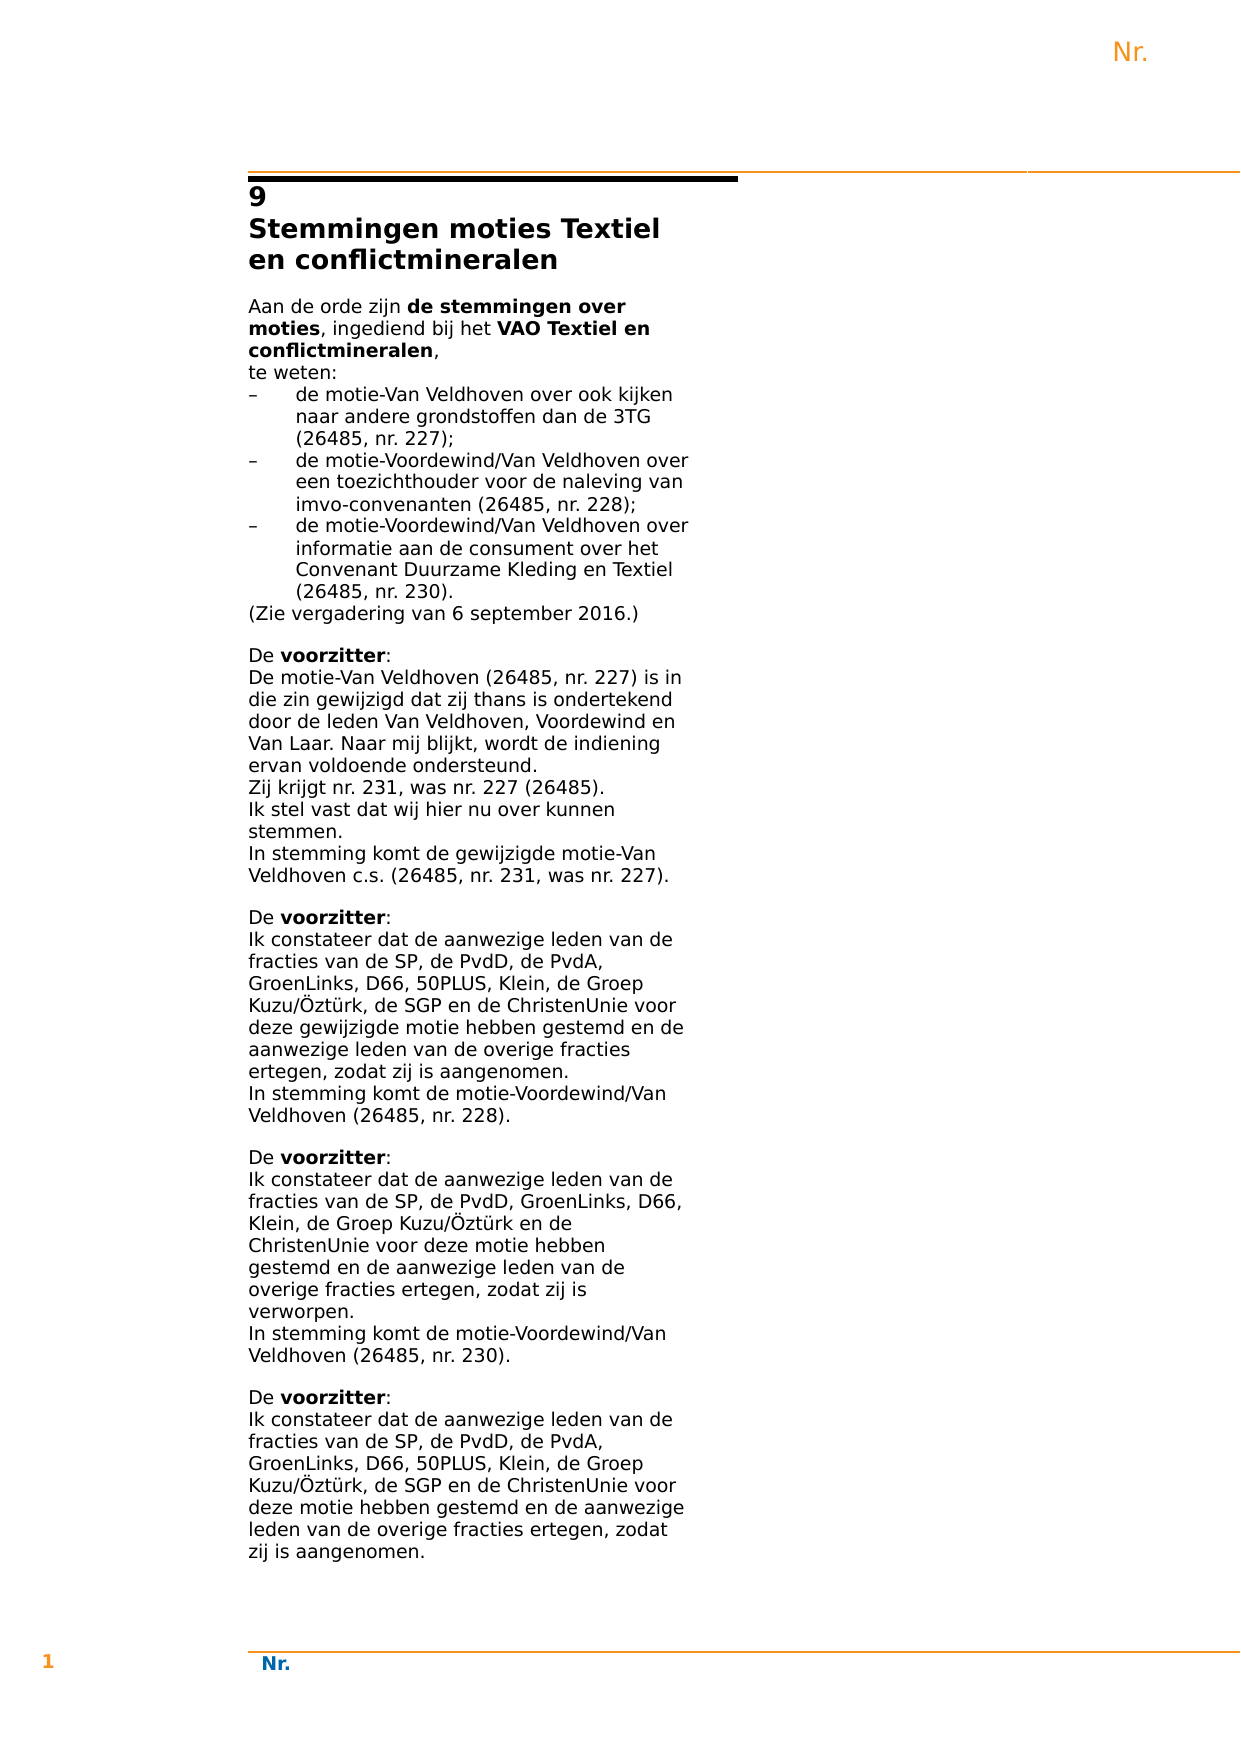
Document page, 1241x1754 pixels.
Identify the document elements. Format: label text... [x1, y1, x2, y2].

text De voorzitter: [248, 1387, 691, 1409]
text Ik constateer dat de aanwezige leden van de fracties van de SP, de PvdD, de PvdA, GroenLinks, D66, 50PLUS, Klein, de Groep Kuzu/Öztürk, de SGP en de ChristenUnie voor deze motie hebben gestemd en de aanwezige leden van de overige fracties ertegen, zodat zij is aangenomen. [248, 1409, 691, 1562]
text Aan de orde zijn de stemmingen over moties, ingediend bij het VAO Textiel en conflictmineralen, [248, 296, 691, 362]
text Ik constateer dat de aanwezige leden van de fracties van de SP, de PvdD, de PvdA, GroenLinks, D66, 50PLUS, Klein, de Groep Kuzu/Öztürk, de SGP en de ChristenUnie voor deze gewijzigde motie hebben gestemd en de aanwezige leden van de overige fracties ertegen, zodat zij is aangenomen. [248, 929, 691, 1083]
text In stemming komt de gewijzigde motie-Van Veldhoven c.s. (26485, nr. 231, was nr. 227). [248, 843, 691, 887]
text (Zie vergadering van 6 september 2016.) [248, 603, 691, 625]
text De voorzitter: [248, 645, 691, 667]
list de motie-Van Veldhoven over ook kijken naar andere grondstoffen dan de 3TG (26485, nr. 227); [248, 383, 691, 449]
text te weten: [248, 362, 691, 383]
text De motie-Van Veldhoven (26485, nr. 227) is in die zin gewijzigd dat zij thans is ondertekend door de leden Van Veldhoven, Voordewind en Van Laar. Naar mij blijkt, wordt de indiening ervan voldoende ondersteund. [248, 667, 691, 777]
text In stemming komt de motie-Voordewind/Van Veldhoven (26485, nr. 228). [248, 1083, 691, 1127]
text Ik constateer dat de aanwezige leden van de fracties van de SP, de PvdD, GroenLinks, D66, Klein, de Groep Kuzu/Öztürk en de ChristenUnie voor deze motie hebben gestemd en de aanwezige leden van de overige fracties ertegen, zodat zij is verworpen. [248, 1169, 691, 1323]
text In stemming komt de motie-Voordewind/Van Veldhoven (26485, nr. 230). [248, 1323, 691, 1367]
list de motie-Voordewind/Van Veldhoven over een toezichthouder voor de naleving van imvo-convenanten (26485, nr. 228); [248, 449, 691, 515]
title 9 Stemmingen moties Textiel en conflictmineralen [248, 182, 691, 276]
text Ik stel vast dat wij hier nu over kunnen stemmen. [248, 799, 691, 843]
text Zij krijgt nr. 231, was nr. 227 (26485). [248, 777, 691, 799]
text De voorzitter: [248, 1147, 691, 1169]
list de motie-Voordewind/Van Veldhoven over informatie aan de consument over het Convenant Duurzame Kleding en Textiel (26485, nr. 230). [248, 515, 691, 603]
text De voorzitter: [248, 907, 691, 929]
